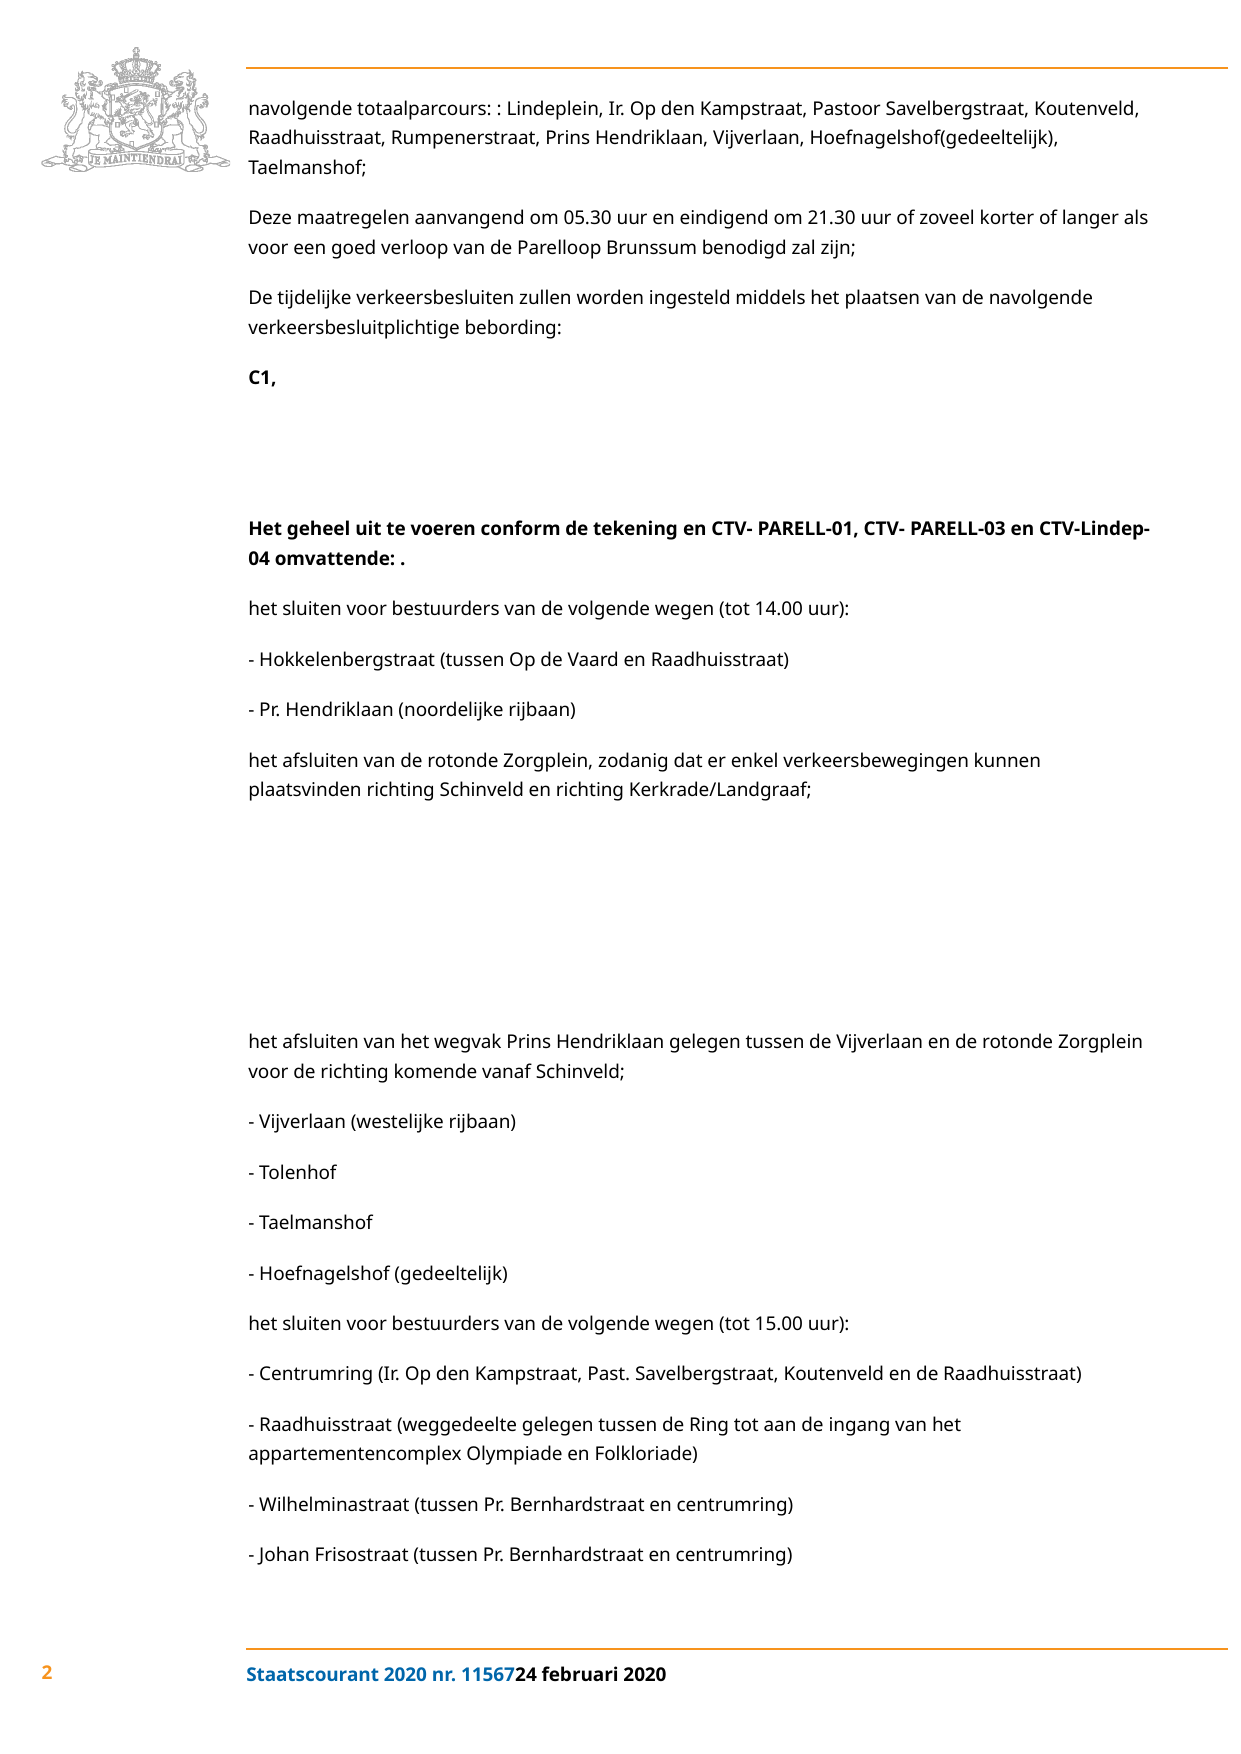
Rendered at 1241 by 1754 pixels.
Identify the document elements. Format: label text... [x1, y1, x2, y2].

text Het geheel uit te voeren conform de tekening en CTV- PARELL-01, CTV- PARELL-03 en CTV-Lindep-04 omvattende: . [248, 516, 1152, 571]
text Deze maatregelen aanvangend om 05.30 uur en eindigend om 21.30 uur of zoveel korter of langer als voor een goed verloop van de Parelloop Brunssum benodigd zal zijn; [248, 204, 1152, 260]
text De tijdelijke verkeersbesluiten zullen worden ingesteld middels het plaatsen van de navolgende verkeersbesluitplichtige bebording: [248, 284, 1152, 340]
text - Vijverlaan (westelijke rijbaan) [248, 1108, 1152, 1134]
text - Centrumring (Ir. Op den Kampstraat, Past. Savelbergstraat, Koutenveld en de Raadhuisstraat) [248, 1361, 1152, 1386]
text - Johan Frisostraat (tussen Pr. Bernhardstraat en centrumring) [248, 1541, 1152, 1567]
picture [41, 47, 231, 172]
text - Raadhuisstraat (weggedeelte gelegen tussen de Ring tot aan de ingang van het appartementencomplex Olympiade en Folkloriade) [248, 1411, 1152, 1466]
text navolgende totaalparcours: : Lindeplein, Ir. Op den Kampstraat, Pastoor Savelbergstraat, Koutenveld, Raadhuisstraat, Rumpenerstraat, Prins Hendriklaan, Vijverlaan, Hoefnagelshof(gedeeltelijk), Taelmanshof; [248, 95, 1152, 180]
text - Wilhelminastraat (tussen Pr. Bernhardstraat en centrumring) [248, 1491, 1152, 1517]
text het sluiten voor bestuurders van de volgende wegen (tot 14.00 uur): [248, 596, 1152, 621]
text het afsluiten van het wegvak Prins Hendriklaan gelegen tussen de Vijverlaan en de rotonde Zorgplein voor de richting komende vanaf Schinveld; [248, 1028, 1152, 1084]
text het sluiten voor bestuurders van de volgende wegen (tot 15.00 uur): [248, 1310, 1152, 1336]
text - Pr. Hendriklaan (noordelijke rijbaan) [248, 696, 1152, 722]
text C1, [248, 364, 1152, 390]
text - Hokkelenbergstraat (tussen Op de Vaard en Raadhuisstraat) [248, 646, 1152, 672]
text - Taelmanshof [248, 1209, 1152, 1235]
text - Tolenhof [248, 1159, 1152, 1185]
text het afsluiten van de rotonde Zorgplein, zodanig dat er enkel verkeersbewegingen kunnen plaatsvinden richting Schinveld en richting Kerkrade/Landgraaf; [248, 747, 1152, 802]
text - Hoefnagelshof (gedeeltelijk) [248, 1260, 1152, 1286]
